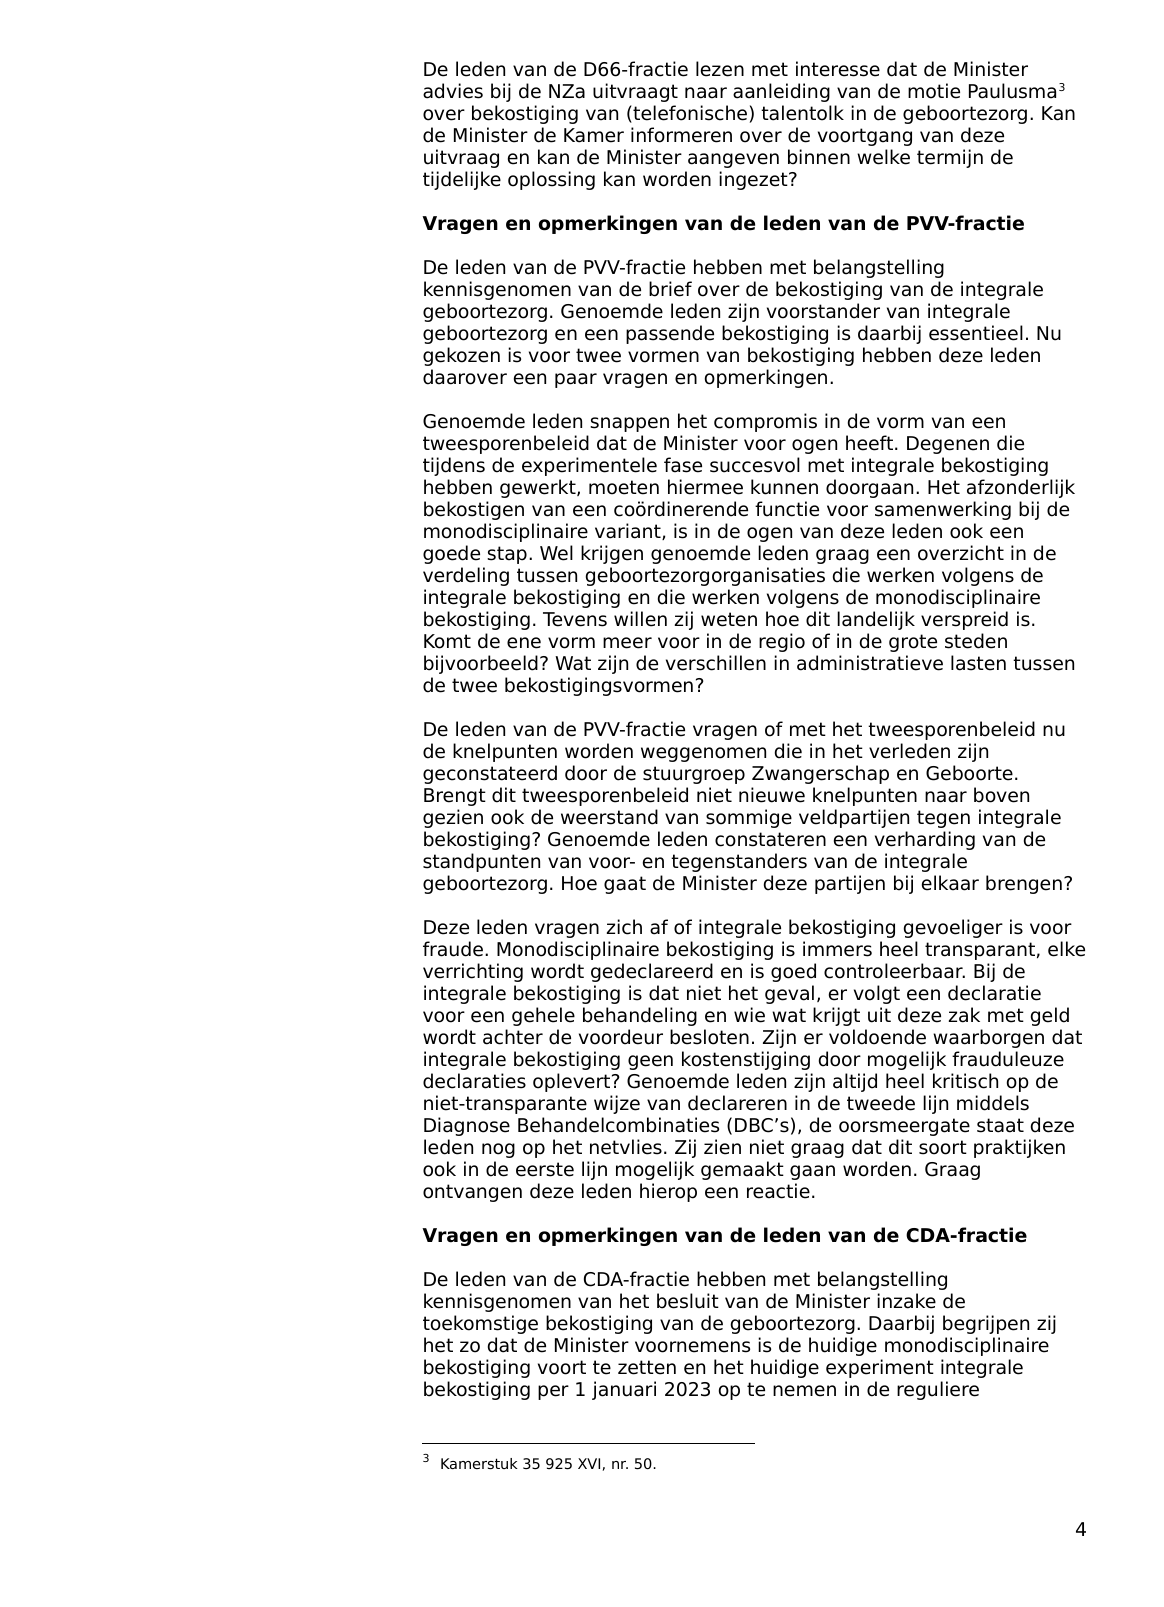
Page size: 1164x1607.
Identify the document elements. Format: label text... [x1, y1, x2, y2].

text Kamerstuk 35 925 XVI, nr. 50. [422, 1452, 1087, 1474]
text De leden van de CDA-fractie hebben met belangstelling kennisgenomen van het besluit van de Minister inzake de toekomstige bekostiging van de geboortezorg. Daarbij begrijpen zij het zo dat de Minister voornemens is de huidige monodisciplinaire bekostiging voort te zetten en het huidige experiment integrale bekostiging per 1 januari 2023 op te nemen in de reguliere [422, 1269, 1087, 1401]
text De leden van de PVV-fractie hebben met belangstelling kennisgenomen van de brief over de bekostiging van de integrale geboortezorg. Genoemde leden zijn voorstander van integrale geboortezorg en een passende bekostiging is daarbij essentieel. Nu gekozen is voor twee vormen van bekostiging hebben deze leden daarover een paar vragen en opmerkingen. [422, 257, 1087, 389]
subtitle Vragen en opmerkingen van de leden van de PVV-fractie [422, 213, 1087, 235]
text De leden van de PVV-fractie vragen of met het tweesporenbeleid nu de knelpunten worden weggenomen die in het verleden zijn geconstateerd door de stuurgroep Zwangerschap en Geboorte. Brengt dit tweesporenbeleid niet nieuwe knelpunten naar boven gezien ook de weerstand van sommige veldpartijen tegen integrale bekostiging? Genoemde leden constateren een verharding van de standpunten van voor- en tegenstanders van de integrale geboortezorg. Hoe gaat de Minister deze partijen bij elkaar brengen? [422, 719, 1087, 895]
text De leden van de D66-fractie lezen met interesse dat de Minister advies bij de NZa uitvraagt naar aanleiding van de motie Paulusma over bekostiging van (telefonische) talentolk in de geboortezorg. Kan de Minister de Kamer informeren over de voortgang van deze uitvraag en kan de Minister aangeven binnen welke termijn de tijdelijke oplossing kan worden ingezet? [422, 59, 1087, 191]
text Genoemde leden snappen het compromis in de vorm van een tweesporenbeleid dat de Minister voor ogen heeft. Degenen die tijdens de experimentele fase succesvol met integrale bekostiging hebben gewerkt, moeten hiermee kunnen doorgaan. Het afzonderlijk bekostigen van een coördinerende functie voor samenwerking bij de monodisciplinaire variant, is in de ogen van deze leden ook een goede stap. Wel krijgen genoemde leden graag een overzicht in de verdeling tussen geboortezorgorganisaties die werken volgens de integrale bekostiging en die werken volgens de monodisciplinaire bekostiging. Tevens willen zij weten hoe dit landelijk verspreid is. Komt de ene vorm meer voor in de regio of in de grote steden bijvoorbeeld? Wat zijn de verschillen in administratieve lasten tussen de twee bekostigingsvormen? [422, 411, 1087, 697]
text Deze leden vragen zich af of integrale bekostiging gevoeliger is voor fraude. Monodisciplinaire bekostiging is immers heel transparant, elke verrichting wordt gedeclareerd en is goed controleerbaar. Bij de integrale bekostiging is dat niet het geval, er volgt een declaratie voor een gehele behandeling en wie wat krijgt uit deze zak met geld wordt achter de voordeur besloten. Zijn er voldoende waarborgen dat integrale bekostiging geen kostenstijging door mogelijk frauduleuze declaraties oplevert? Genoemde leden zijn altijd heel kritisch op de niet-transparante wijze van declareren in de tweede lijn middels Diagnose Behandelcombinaties (DBC’s), de oorsmeergate staat deze leden nog op het netvlies. Zij zien niet graag dat dit soort praktijken ook in de eerste lijn mogelijk gemaakt gaan worden. Graag ontvangen deze leden hierop een reactie. [422, 917, 1087, 1203]
subtitle Vragen en opmerkingen van de leden van de CDA-fractie [422, 1225, 1087, 1247]
